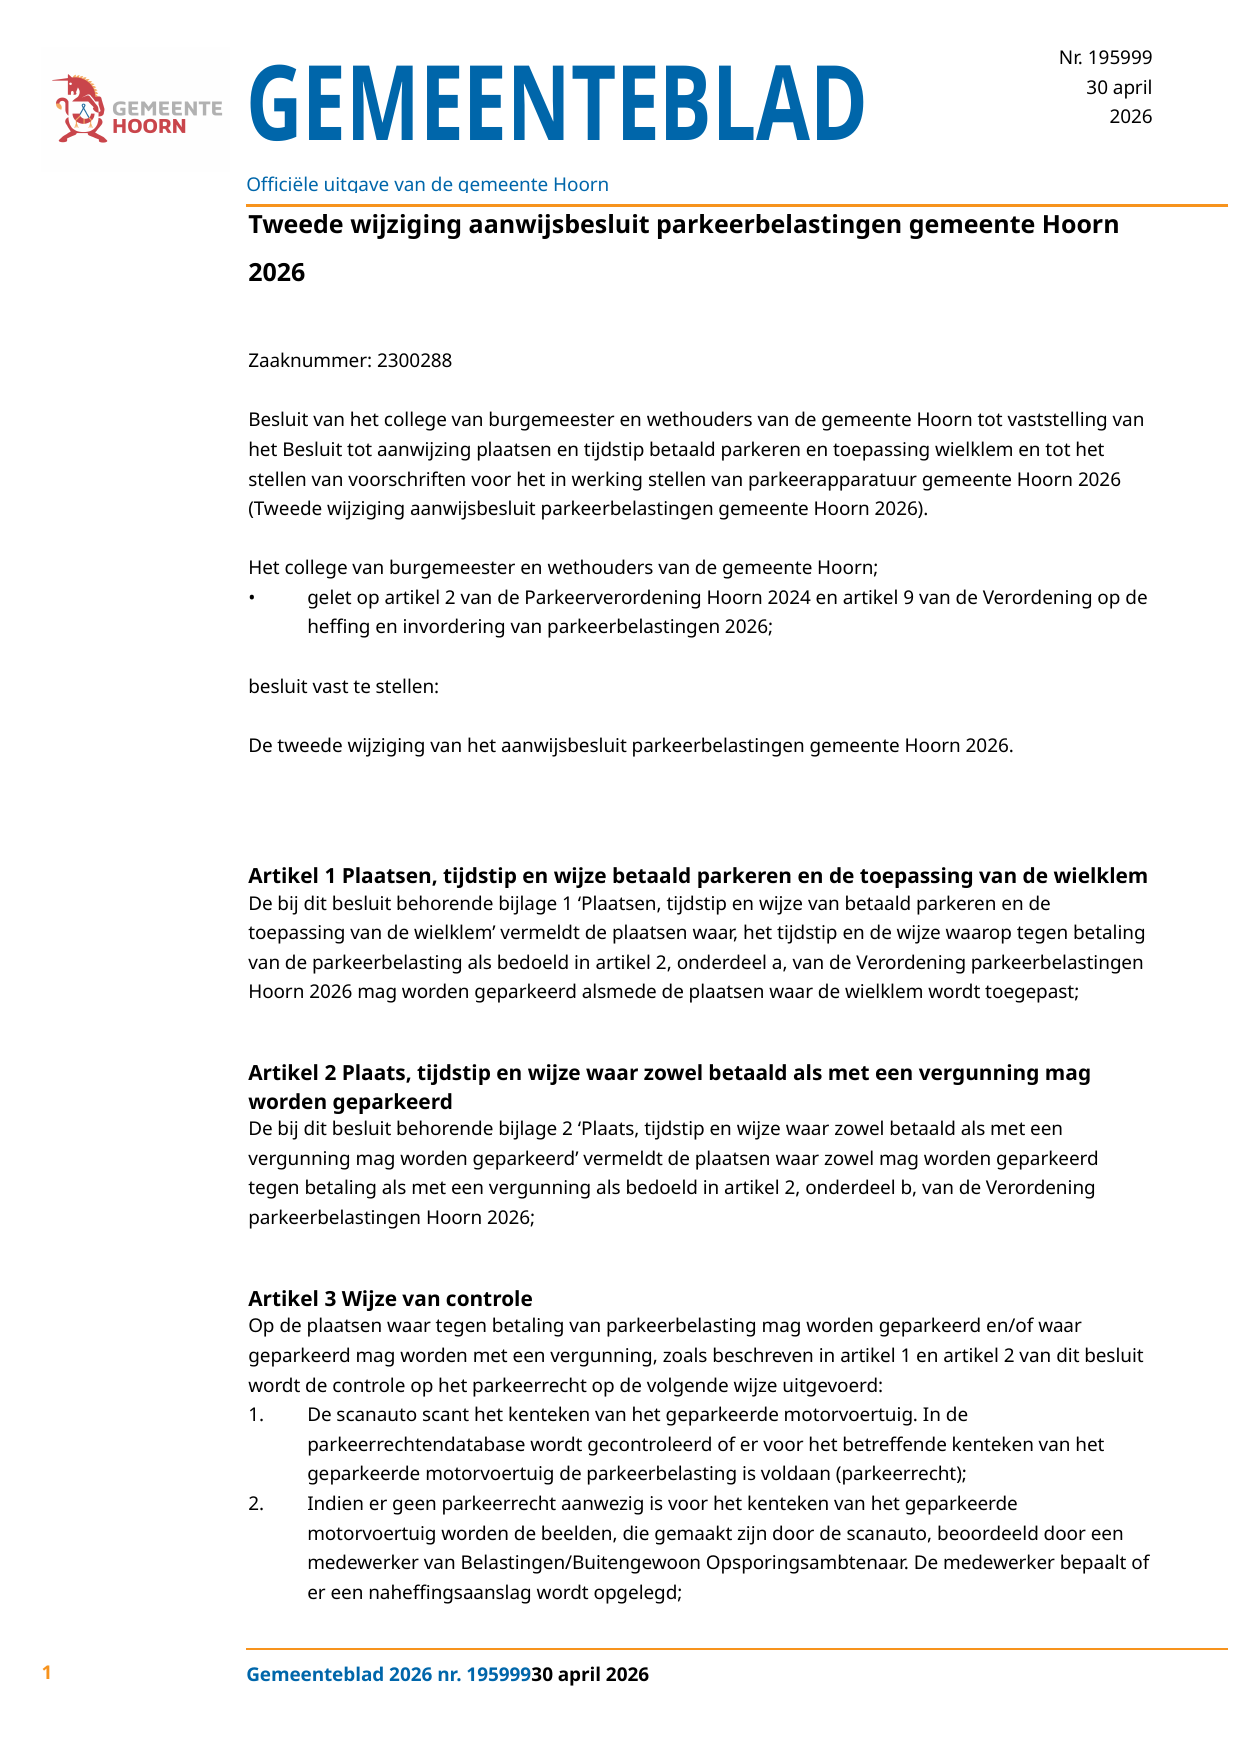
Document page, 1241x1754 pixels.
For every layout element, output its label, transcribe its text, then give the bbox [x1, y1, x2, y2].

text besluit vast te stellen: [248, 673, 1152, 699]
text Tweede wijziging aanwijsbesluit parkeerbelastingen gemeente Hoorn 2026 [248, 207, 1152, 288]
text Artikel 3 Wijze van controle [248, 1284, 1152, 1313]
list De scanauto scant het kenteken van het geparkeerde motorvoertuig. In de parkeerrechtendatabase wordt gecontroleerd of er voor het betreffende kenteken van het geparkeerde motorvoertuig de parkeerbelasting is voldaan (parkeerrecht); [248, 1401, 1152, 1486]
text Zaaknummer: 2300288 [248, 347, 1152, 373]
text De bij dit besluit behorende bijlage 1 ‘Plaatsen, tijdstip en wijze van betaald parkeren en de toepassing van de wielklem’ vermeldt de plaatsen waar, het tijdstip en de wijze waarop tegen betaling van de parkeerbelasting als bedoeld in artikel 2, onderdeel a, van de Verordening parkeerbelastingen Hoorn 2026 mag worden geparkeerd alsmede de plaatsen waar de wielklem wordt toegepast; [248, 890, 1152, 1004]
list gelet op artikel 2 van de Parkeerverordening Hoorn 2024 en artikel 9 van de Verordening op de heffing en invordering van parkeerbelastingen 2026; [248, 584, 1152, 639]
picture [41, 47, 231, 172]
text Artikel 1 Plaatsen, tijdstip en wijze betaald parkeren en de toepassing van de wielklem [248, 861, 1152, 890]
text Op de plaatsen waar tegen betaling van parkeerbelasting mag worden geparkeerd en/of waar geparkeerd mag worden met een vergunning, zoals beschreven in artikel 1 en artikel 2 van dit besluit wordt de controle op het parkeerrecht op de volgende wijze uitgevoerd: [248, 1313, 1152, 1397]
text De tweede wijziging van het aanwijsbesluit parkeerbelastingen gemeente Hoorn 2026. [248, 732, 1152, 758]
text Het college van burgemeester en wethouders van de gemeente Hoorn; [248, 554, 1152, 580]
text Besluit van het college van burgemeester en wethouders van de gemeente Hoorn tot vaststelling van het Besluit tot aanwijzing plaatsen en tijdstip betaald parkeren en toepassing wielklem en tot het stellen van voorschriften voor het in werking stellen van parkeerapparatuur gemeente Hoorn 2026 (Tweede wijziging aanwijsbesluit parkeerbelastingen gemeente Hoorn 2026). [248, 407, 1152, 521]
text De bij dit besluit behorende bijlage 2 ‘Plaats, tijdstip en wijze waar zowel betaald als met een vergunning mag worden geparkeerd’ vermeldt de plaatsen waar zowel mag worden geparkeerd tegen betaling als met een vergunning als bedoeld in artikel 2, onderdeel b, van de Verordening parkeerbelastingen Hoorn 2026; [248, 1115, 1152, 1230]
list Indien er geen parkeerrecht aanwezig is voor het kenteken van het geparkeerde motorvoertuig worden de beelden, die gemaakt zijn door de scanauto, beoordeeld door een medewerker van Belastingen/Buitengewoon Opsporingsambtenaar. De medewerker bepaalt of er een naheffingsaanslag wordt opgelegd; [248, 1490, 1152, 1604]
text Artikel 2 Plaats, tijdstip en wijze waar zowel betaald als met een vergunning mag worden geparkeerd [248, 1058, 1152, 1115]
